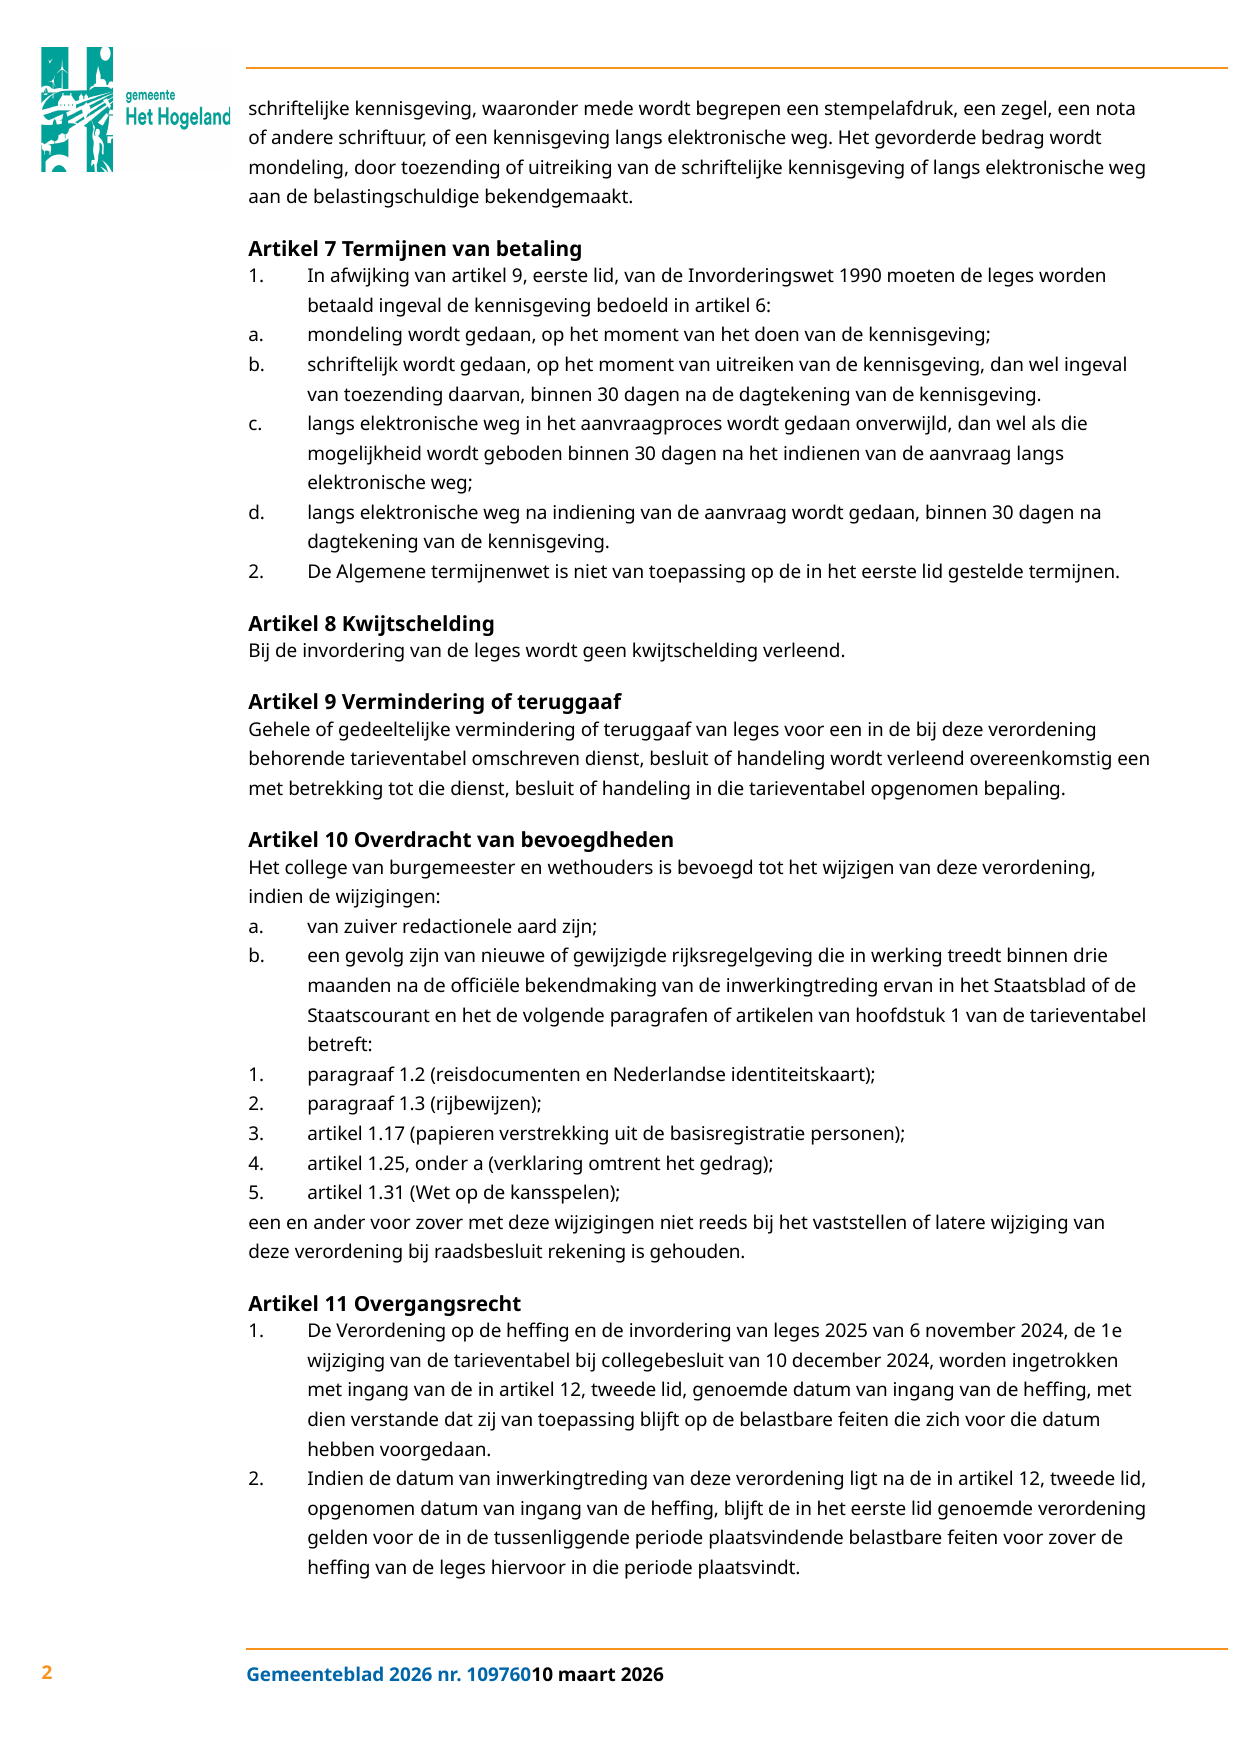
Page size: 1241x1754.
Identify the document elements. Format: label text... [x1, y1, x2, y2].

picture [41, 47, 231, 172]
list schriftelijk wordt gedaan, op het moment van uitreiken van de kennisgeving, dan wel ingeval van toezending daarvan, binnen 30 dagen na de dagtekening van de kennisgeving. [248, 351, 1152, 406]
text Het college van burgemeester en wethouders is bevoegd tot het wijzigen van deze verordening, indien de wijzigingen: [248, 854, 1152, 909]
text Artikel 8 Kwijtschelding [248, 609, 1152, 637]
list In afwijking van artikel 9, eerste lid, van de Invorderingswet 1990 moeten de leges worden betaald ingeval de kennisgeving bedoeld in artikel 6: [248, 262, 1152, 318]
text Artikel 9 Vermindering of teruggaaf [248, 687, 1152, 716]
list langs elektronische weg in het aanvraagproces wordt gedaan onverwijld, dan wel als die mogelijkheid wordt geboden binnen 30 dagen na het indienen van de aanvraag langs elektronische weg; [248, 410, 1152, 495]
list artikel 1.17 (papieren verstrekking uit de basisregistratie personen); [248, 1120, 1152, 1146]
list een gevolg zijn van nieuwe of gewijzigde rijksregelgeving die in werking treedt binnen drie maanden na de officiële bekendmaking van de inwerkingtreding ervan in het Staatsblad of de Staatscourant en het de volgende paragrafen of artikelen van hoofdstuk 1 van de tarieventabel betreft: [248, 943, 1152, 1057]
list van zuiver redactionele aard zijn; [248, 913, 1152, 939]
text Artikel 10 Overdracht van bevoegdheden [248, 826, 1152, 854]
text Artikel 7 Termijnen van betaling [248, 234, 1152, 262]
text een en ander voor zover met deze wijzigingen niet reeds bij het vaststellen of latere wijziging van deze verordening bij raadsbesluit rekening is gehouden. [248, 1209, 1152, 1264]
text Bij de invordering van de leges wordt geen kwijtschelding verleend. [248, 637, 1152, 663]
list artikel 1.31 (Wet op de kansspelen); [248, 1179, 1152, 1205]
list artikel 1.25, onder a (verklaring omtrent het gedrag); [248, 1150, 1152, 1176]
list paragraaf 1.3 (rijbewijzen); [248, 1091, 1152, 1116]
text schriftelijke kennisgeving, waaronder mede wordt begrepen een stempelafdruk, een zegel, een nota of andere schriftuur, of een kennisgeving langs elektronische weg. Het gevorderde bedrag wordt mondeling, door toezending of uitreiking van de schriftelijke kennisgeving of langs elektronische weg aan de belastingschuldige bekendgemaakt. [248, 95, 1152, 209]
list paragraaf 1.2 (reisdocumenten en Nederlandse identiteitskaart); [248, 1061, 1152, 1087]
list mondeling wordt gedaan, op het moment van het doen van de kennisgeving; [248, 322, 1152, 347]
list De Algemene termijnenwet is niet van toepassing op de in het eerste lid gestelde termijnen. [248, 558, 1152, 584]
text Gehele of gedeeltelijke vermindering of teruggaaf van leges voor een in de bij deze verordening behorende tarieventabel omschreven dienst, besluit of handeling wordt verleend overeenkomstig een met betrekking tot die dienst, besluit of handeling in die tarieventabel opgenomen bepaling. [248, 716, 1152, 801]
list langs elektronische weg na indiening van de aanvraag wordt gedaan, binnen 30 dagen na dagtekening van de kennisgeving. [248, 499, 1152, 554]
text Artikel 11 Overgangsrecht [248, 1289, 1152, 1317]
list De Verordening op de heffing en de invordering van leges 2025 van 6 november 2024, de 1e wijziging van de tarieventabel bij collegebesluit van 10 december 2024, worden ingetrokken met ingang van de in artikel 12, tweede lid, genoemde datum van ingang van de heffing, met dien verstande dat zij van toepassing blijft op de belastbare feiten die zich voor die datum hebben voorgedaan. [248, 1317, 1152, 1461]
list Indien de datum van inwerkingtreding van deze verordening ligt na de in artikel 12, tweede lid, opgenomen datum van ingang van de heffing, blijft de in het eerste lid genoemde verordening gelden voor de in de tussenliggende periode plaatsvindende belastbare feiten voor zover de heffing van de leges hiervoor in die periode plaatsvindt. [248, 1465, 1152, 1580]
